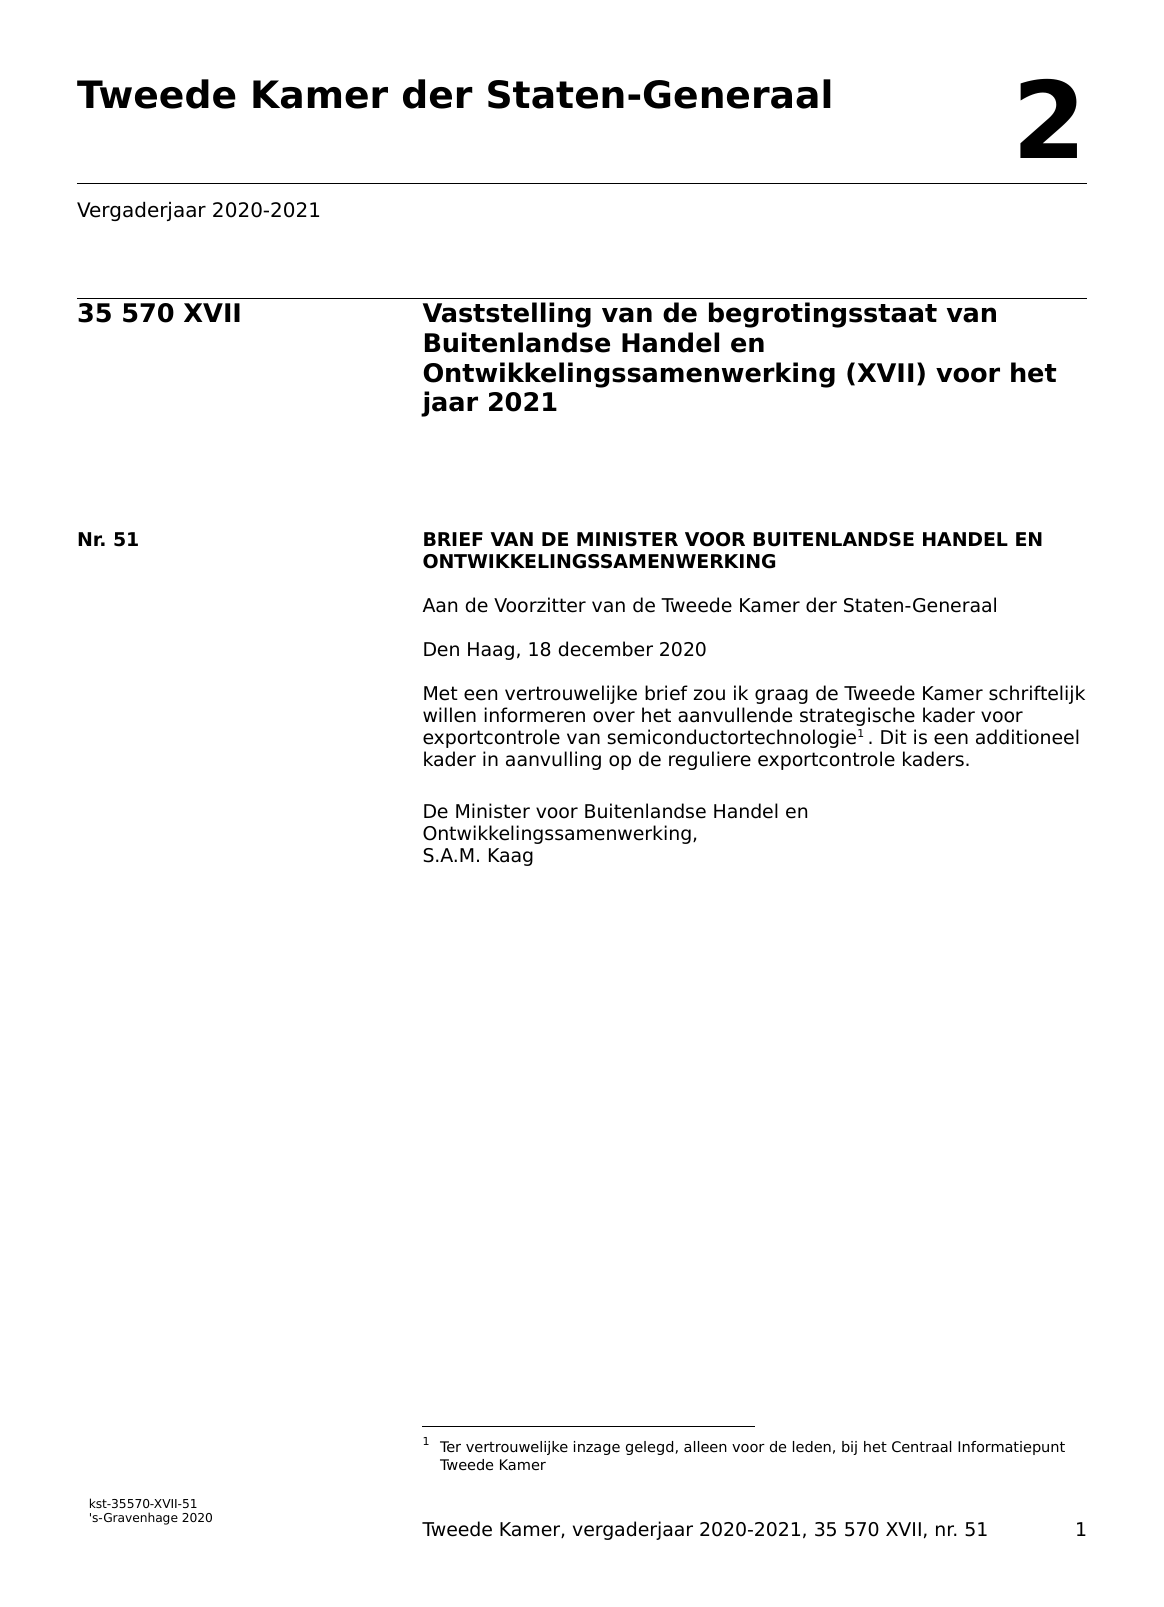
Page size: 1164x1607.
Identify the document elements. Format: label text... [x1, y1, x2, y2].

subtitle Nr. 51 BRIEF VAN DE MINISTER VOOR BUITENLANDSE HANDEL EN ONTWIKKELINGSSAMENWERKING [77, 529, 1087, 573]
table_header Tweede Kamer der Staten-Generaal [77, 59, 886, 183]
table_cell Vergaderjaar 2020-2021 [77, 184, 1087, 298]
text De Minister voor Buitenlandse Handel en Ontwikkelingssamenwerking, S.A.M. Kaag [422, 801, 1087, 867]
table_header 2 [886, 59, 1087, 183]
subtitle 35 570 XVII Vaststelling van de begrotingsstaat van Buitenlandse Handel en Ontwikkelingssamenwerking (XVII) voor het jaar 2021 [77, 299, 1087, 418]
text 's-Gravenhage 2020 [88, 1511, 323, 1525]
text Den Haag, 18 december 2020 [422, 639, 1087, 661]
text Aan de Voorzitter van de Tweede Kamer der Staten-Generaal [422, 595, 1087, 617]
text kst-35570-XVII-51 [88, 1497, 323, 1511]
text Ter vertrouwelijke inzage gelegd, alleen voor de leden, bij het Centraal Informatiepunt Tweede Kamer [422, 1435, 1087, 1474]
text Met een vertrouwelijke brief zou ik graag de Tweede Kamer schriftelijk willen informeren over het aanvullende strategische kader voor exportcontrole van semiconductortechnologie. Dit is een additioneel kader in aanvulling op de reguliere exportcontrole kaders. [422, 683, 1087, 771]
